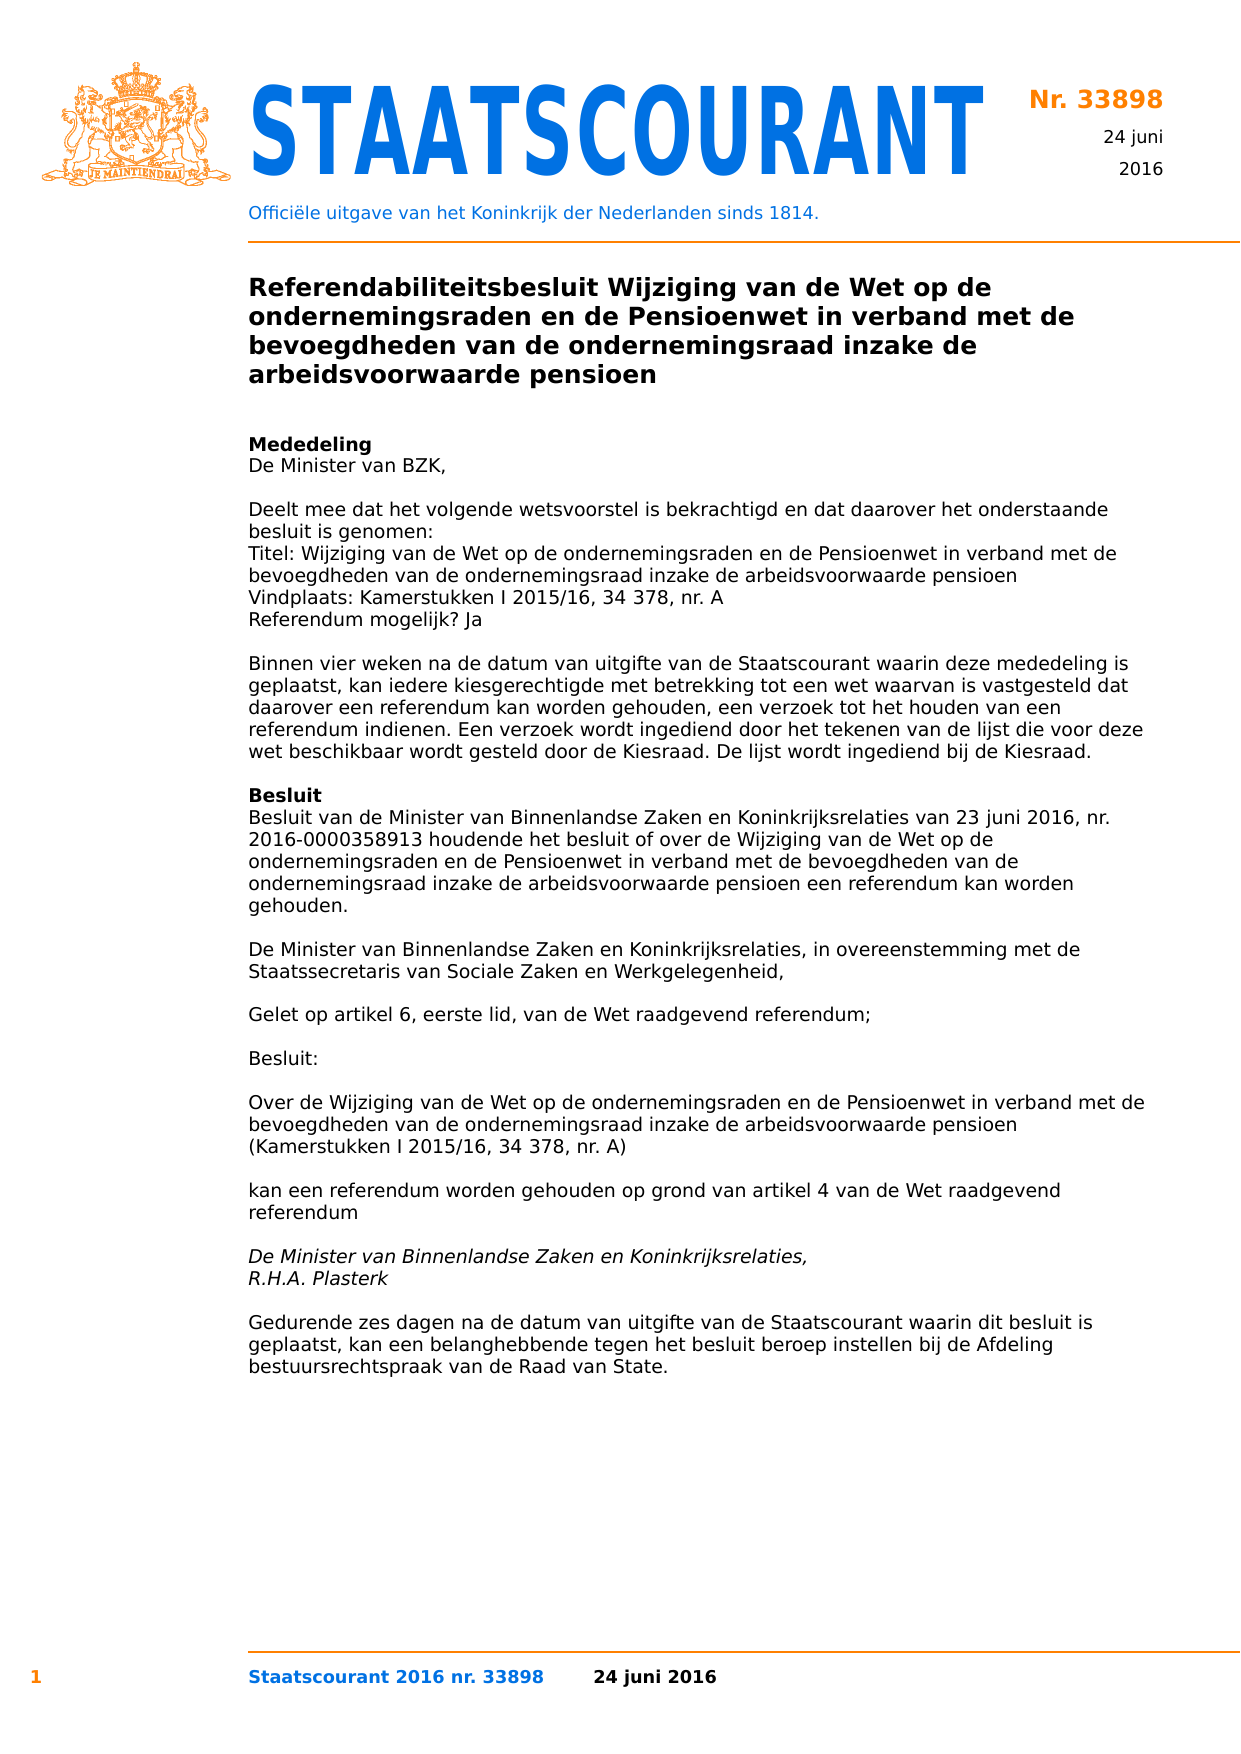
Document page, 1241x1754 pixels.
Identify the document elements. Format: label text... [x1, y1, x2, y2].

text Besluit: [248, 1048, 1163, 1070]
text Gelet op artikel 6, eerste lid, van de Wet raadgevend referendum; [248, 1004, 1163, 1026]
subtitle Referendabiliteitsbesluit Wijziging van de Wet op de ondernemingsraden en de Pensioenwet in verband met de bevoegdheden van de ondernemingsraad inzake de arbeidsvoorwaarde pensioen [248, 273, 1163, 390]
text kan een referendum worden gehouden op grond van artikel 4 van de Wet raadgevend referendum [248, 1180, 1163, 1224]
text Besluit van de Minister van Binnenlandse Zaken en Koninkrijksrelaties van 23 juni 2016, nr. 2016-0000358913 houdende het besluit of over de Wijziging van de Wet op de ondernemingsraden en de Pensioenwet in verband met de bevoegdheden van de ondernemingsraad inzake de arbeidsvoorwaarde pensioen een referendum kan worden gehouden. [248, 807, 1163, 917]
picture [41, 62, 231, 186]
text Deelt mee dat het volgende wetsvoorstel is bekrachtigd en dat daarover het onderstaande besluit is genomen: [248, 499, 1163, 543]
table_header Nr. 33898 [998, 62, 1240, 121]
table_cell Officiële uitgave van het Koninkrijk der Nederlanden sinds 1814. [248, 203, 1240, 241]
text Binnen vier weken na de datum van uitgifte van de Staatscourant waarin deze mededeling is geplaatst, kan iedere kiesgerechtigde met betrekking tot een wet waarvan is vastgesteld dat daarover een referendum kan worden gehouden, een verzoek tot het houden van een referendum indienen. Een verzoek wordt ingediend door het tekenen van de lijst die voor deze wet beschikbaar wordt gesteld door de Kiesraad. De lijst wordt ingediend bij de Kiesraad. [248, 653, 1163, 763]
table_cell 24 juni [998, 121, 1240, 153]
text De Minister van Binnenlandse Zaken en Koninkrijksrelaties, R.H.A. Plasterk [248, 1246, 1163, 1290]
text Gedurende zes dagen na de datum van uitgifte van de Staatscourant waarin dit besluit is geplaatst, kan een belanghebbende tegen het besluit beroep instellen bij de Afdeling bestuursrechtspraak van de Raad van State. [248, 1312, 1163, 1377]
text De Minister van Binnenlandse Zaken en Koninkrijksrelaties, in overeenstemming met de Staatssecretaris van Sociale Zaken en Werkgelegenheid, [248, 938, 1163, 982]
text Mededeling [248, 433, 1163, 455]
text Besluit [248, 785, 1163, 807]
text Vindplaats: Kamerstukken I 2015/16, 34 378, nr. A [248, 587, 1163, 609]
table_header STAATSCOURANT [248, 62, 998, 203]
text Referendum mogelijk? Ja [248, 609, 1163, 631]
text Titel: Wijziging van de Wet op de ondernemingsraden en de Pensioenwet in verband met de bevoegdheden van de ondernemingsraad inzake de arbeidsvoorwaarde pensioen [248, 543, 1163, 587]
text De Minister van BZK, [248, 455, 1163, 477]
table_header [25, 62, 248, 241]
text Over de Wijziging van de Wet op de ondernemingsraden en de Pensioenwet in verband met de bevoegdheden van de ondernemingsraad inzake de arbeidsvoorwaarde pensioen (Kamerstukken I 2015/16, 34 378, nr. A) [248, 1092, 1163, 1158]
table_cell 2016 [998, 153, 1240, 203]
